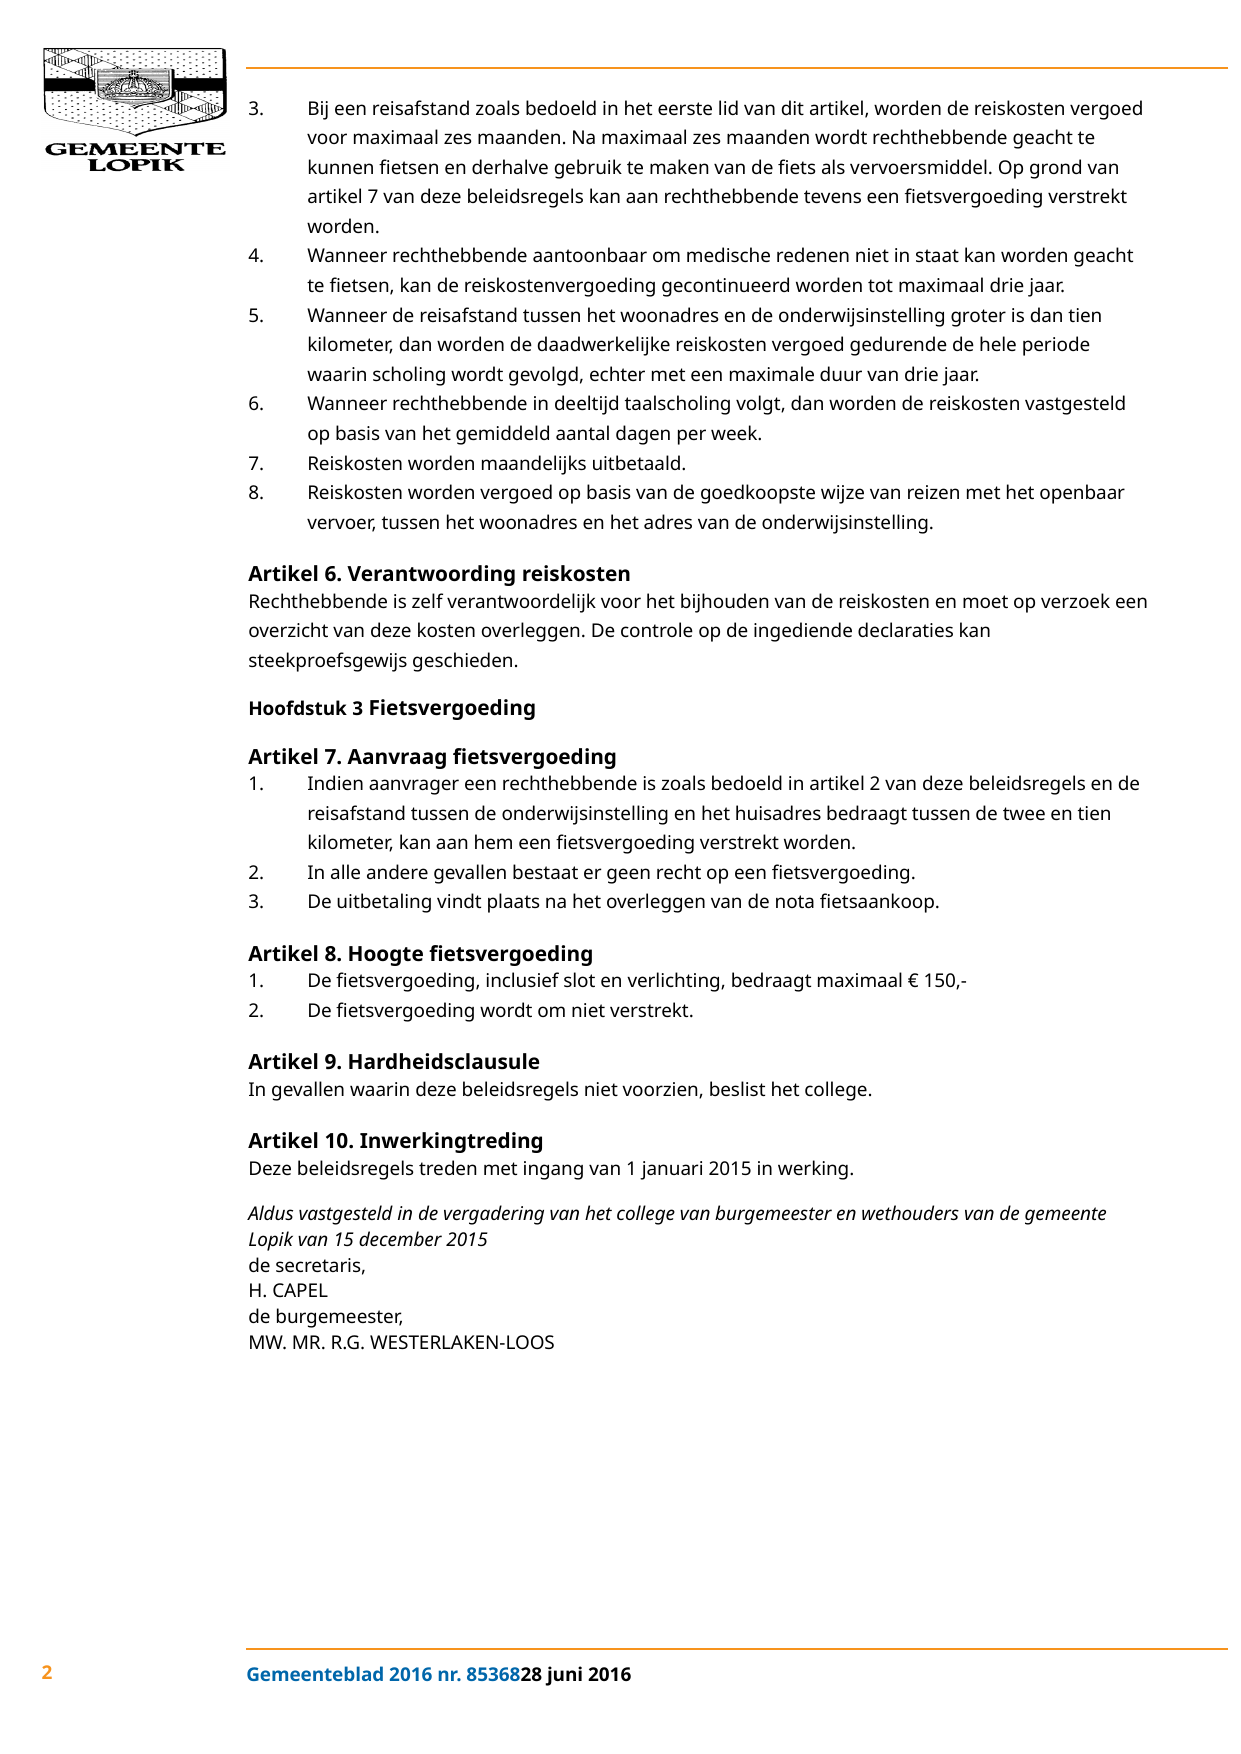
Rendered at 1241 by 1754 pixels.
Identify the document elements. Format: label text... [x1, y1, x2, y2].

text Artikel 7. Aanvraag fietsvergoeding [248, 742, 1152, 770]
text Aldus vastgesteld in de vergadering van het college van burgemeester en wethouders van de gemeente Lopik van 15 december 2015 [248, 1200, 1152, 1252]
text Artikel 10. Inwerkingtreding [248, 1126, 1152, 1155]
list Reiskosten worden vergoed op basis van de goedkoopste wijze van reizen met het openbaar vervoer, tussen het woonadres en het adres van de onderwijsinstelling. [248, 479, 1152, 535]
text Artikel 6. Verantwoording reiskosten [248, 559, 1152, 588]
text de secretaris, [248, 1252, 1152, 1278]
list Wanneer rechthebbende in deeltijd taalscholing volgt, dan worden de reiskosten vastgesteld op basis van het gemiddeld aantal dagen per week. [248, 391, 1152, 446]
text H. CAPEL [248, 1278, 1152, 1303]
list Wanneer rechthebbende aantoonbaar om medische redenen niet in staat kan worden geacht te fietsen, kan de reiskostenvergoeding gecontinueerd worden tot maximaal drie jaar. [248, 243, 1152, 298]
text Hoofdstuk 3 Fietsvergoeding [248, 693, 1152, 721]
list Wanneer de reisafstand tussen het woonadres en de onderwijsinstelling groter is dan tien kilometer, dan worden de daadwerkelijke reiskosten vergoed gedurende de hele periode waarin scholing wordt gevolgd, echter met een maximale duur van drie jaar. [248, 302, 1152, 387]
text In gevallen waarin deze beleidsregels niet voorzien, beslist het college. [248, 1076, 1152, 1102]
list In alle andere gevallen bestaat er geen recht op een fietsvergoeding. [248, 859, 1152, 885]
list De fietsvergoeding, inclusief slot en verlichting, bedraagt maximaal € 150,- [248, 967, 1152, 993]
text Artikel 8. Hoogte fietsvergoeding [248, 939, 1152, 967]
text Artikel 9. Hardheidsclausule [248, 1047, 1152, 1076]
list De uitbetaling vindt plaats na het overleggen van de nota fietsaankoop. [248, 889, 1152, 914]
text Deze beleidsregels treden met ingang van 1 januari 2015 in werking. [248, 1155, 1152, 1181]
text Rechthebbende is zelf verantwoordelijk voor het bijhouden van de reiskosten en moet op verzoek een overzicht van deze kosten overleggen. De controle op de ingediende declaraties kan steekproefsgewijs geschieden. [248, 588, 1152, 673]
list Bij een reisafstand zoals bedoeld in het eerste lid van dit artikel, worden de reiskosten vergoed voor maximaal zes maanden. Na maximaal zes maanden wordt rechthebbende geacht te kunnen fietsen en derhalve gebruik te maken van de fiets als vervoersmiddel. Op grond van artikel 7 van deze beleidsregels kan aan rechthebbende tevens een fietsvergoeding verstrekt worden. [248, 95, 1152, 239]
list Reiskosten worden maandelijks uitbetaald. [248, 450, 1152, 476]
text de burgemeester, [248, 1303, 1152, 1329]
list Indien aanvrager een rechthebbende is zoals bedoeld in artikel 2 van deze beleidsregels en de reisafstand tussen de onderwijsinstelling en het huisadres bedraagt tussen de twee en tien kilometer, kan aan hem een fietsvergoeding verstrekt worden. [248, 770, 1152, 855]
picture [41, 47, 231, 172]
list De fietsvergoeding wordt om niet verstrekt. [248, 997, 1152, 1023]
text MW. MR. R.G. WESTERLAKEN-LOOS [248, 1329, 1152, 1355]
